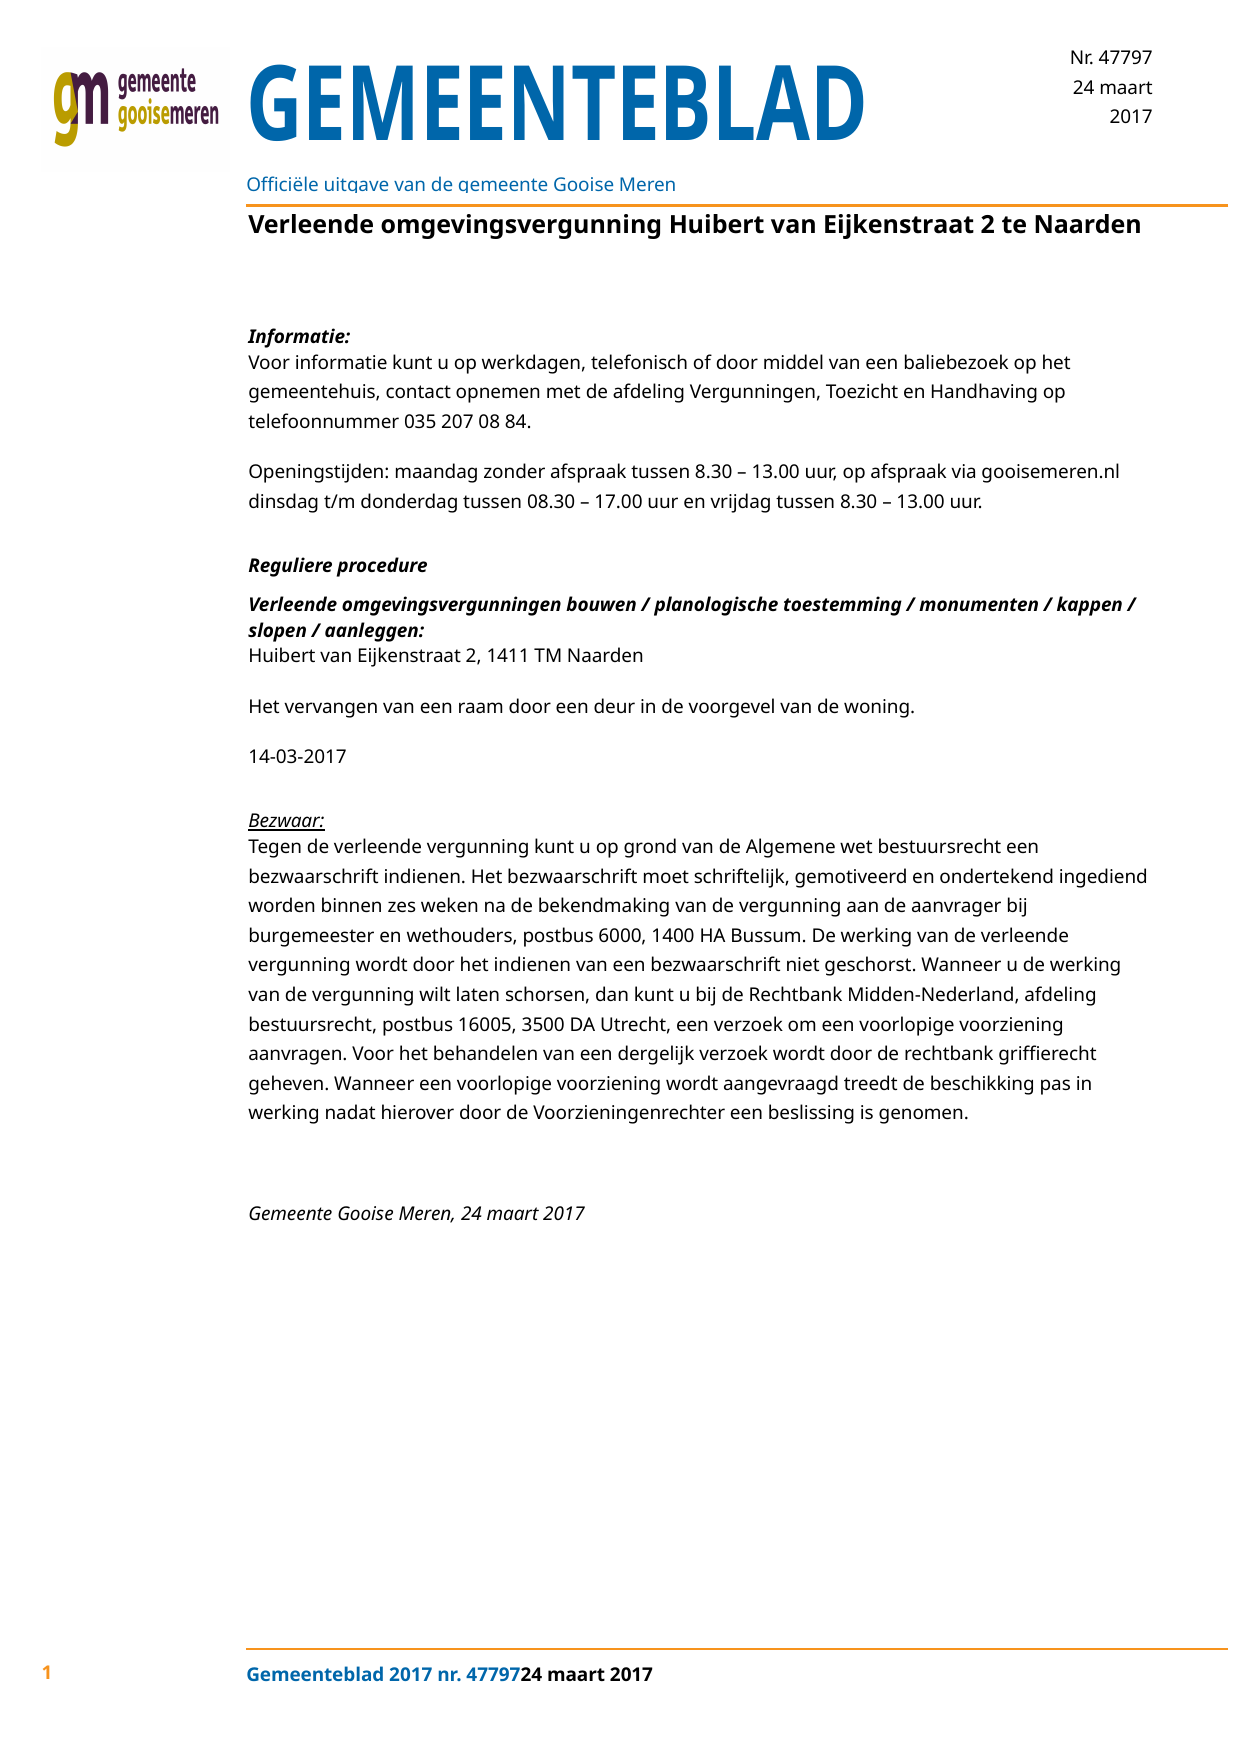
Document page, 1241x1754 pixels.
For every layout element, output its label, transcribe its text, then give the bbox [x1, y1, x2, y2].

picture [41, 47, 231, 172]
text Tegen de verleende vergunning kunt u op grond van de Algemene wet bestuursrecht een bezwaarschrift indienen. Het bezwaarschrift moet schriftelijk, gemotiveerd en ondertekend ingediend worden binnen zes weken na de bekendmaking van de vergunning aan de aanvrager bij burgemeester en wethouders, postbus 6000, 1400 HA Bussum. De werking van de verleende vergunning wordt door het indienen van een bezwaarschrift niet geschorst. Wanneer u de werking van de vergunning wilt laten schorsen, dan kunt u bij de Rechtbank Midden-Nederland, afdeling bestuursrecht, postbus 16005, 3500 DA Utrecht, een verzoek om een voorlopige voorziening aanvragen. Voor het behandelen van een dergelijk verzoek wordt door de rechtbank griffierecht geheven. Wanneer een voorlopige voorziening wordt aangevraagd treedt de beschikking pas in werking nadat hierover door de Voorzieningenrechter een beslissing is genomen. [248, 833, 1152, 1125]
text Verleende omgevingsvergunningen bouwen / planologische toestemming / monumenten / kappen / slopen / aanleggen: [248, 591, 1152, 643]
text Gemeente Gooise Meren, 24 maart 2017 [248, 1200, 1152, 1226]
text Het vervangen van een raam door een deur in de voorgevel van de woning. [248, 693, 1152, 719]
text Bezwaar: [248, 807, 1152, 833]
text Verleende omgevingsvergunning Huibert van Eijkenstraat 2 te Naarden [248, 207, 1152, 241]
text Reguliere procedure [248, 552, 1152, 578]
text Huibert van Eijkenstraat 2, 1411 TM Naarden [248, 643, 1152, 668]
text Informatie: [248, 323, 1152, 349]
text Voor informatie kunt u op werkdagen, telefonisch of door middel van een baliebezoek op het gemeentehuis, contact opnemen met de afdeling Vergunningen, Toezicht en Handhaving op telefoonnummer 035 207 08 84. [248, 349, 1152, 434]
text 14-03-2017 [248, 743, 1152, 769]
text Openingstijden: maandag zonder afspraak tussen 8.30 – 13.00 uur, op afspraak via gooisemeren.nl dinsdag t/m donderdag tussen 08.30 – 17.00 uur en vrijdag tussen 8.30 – 13.00 uur. [248, 458, 1152, 514]
